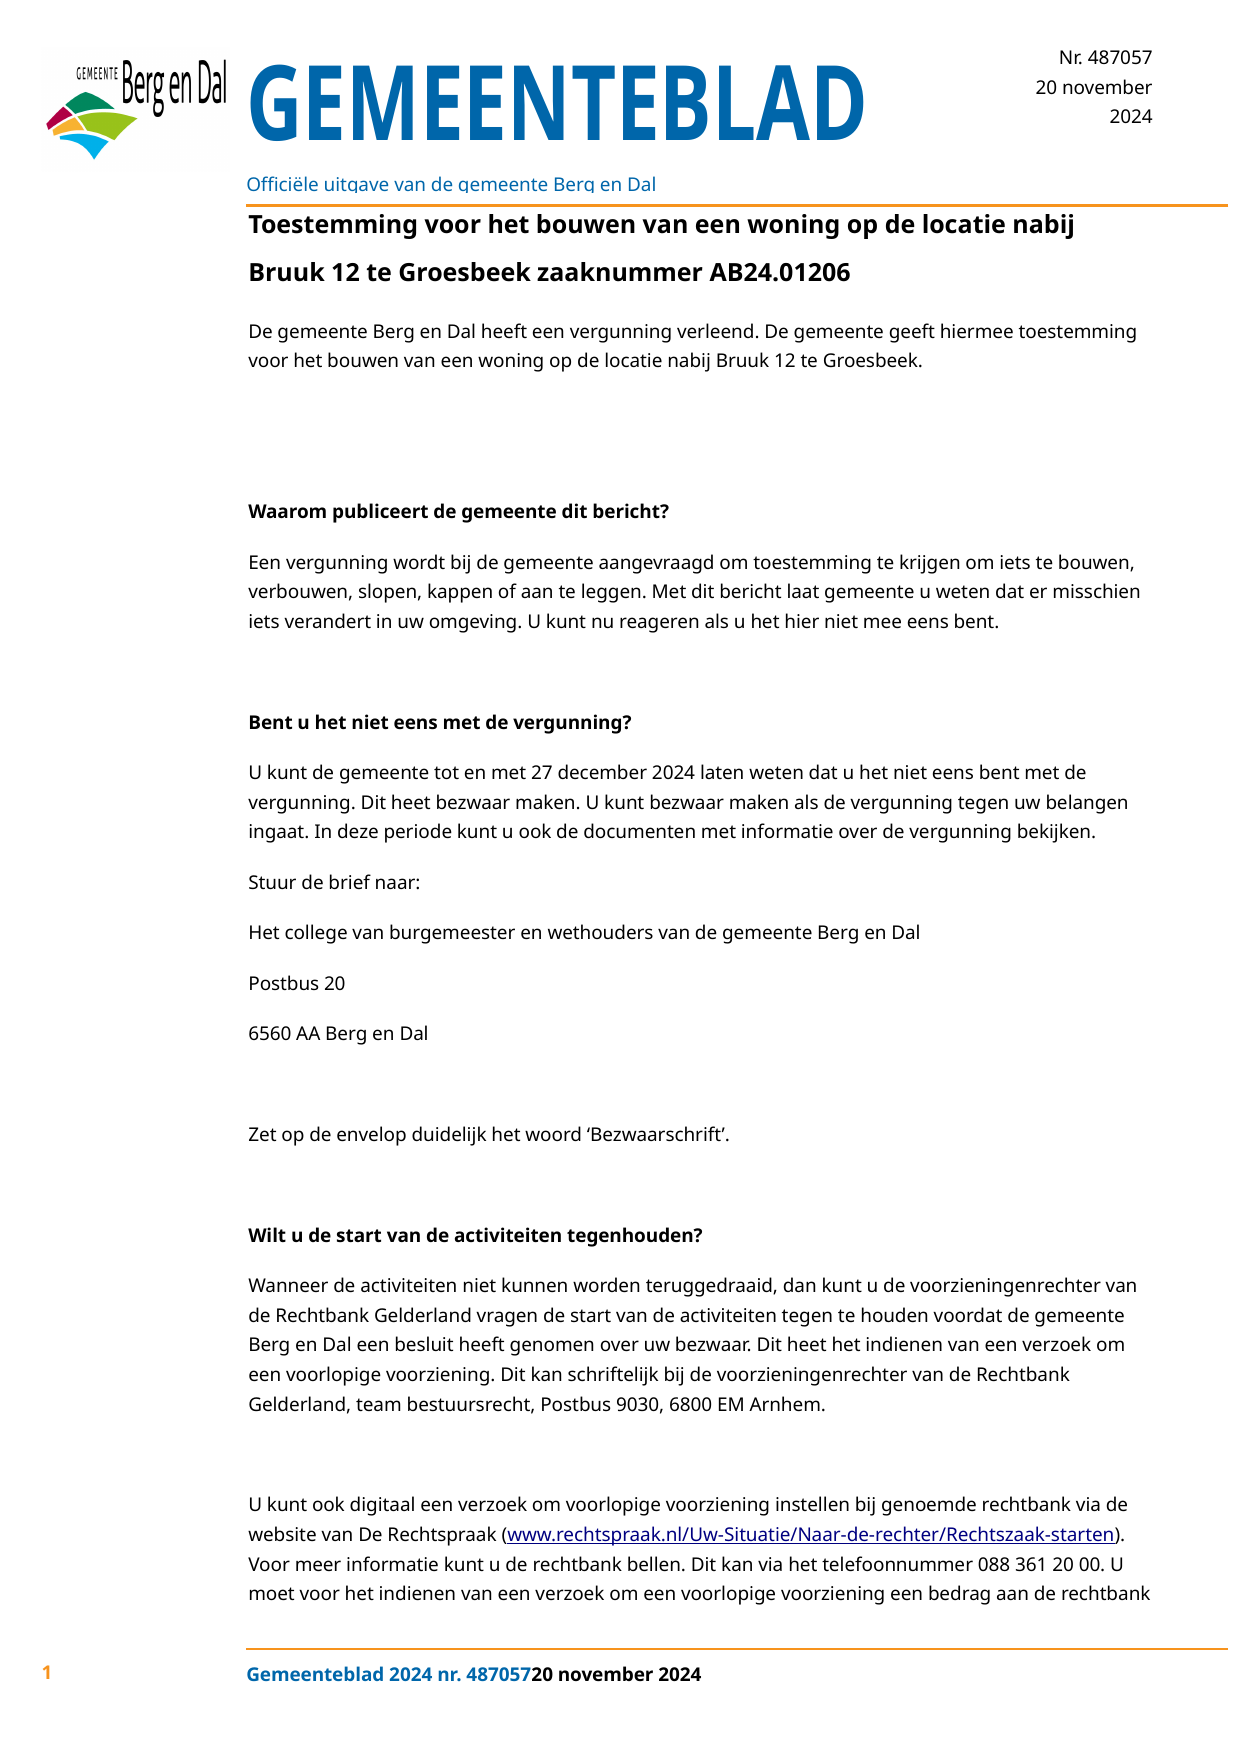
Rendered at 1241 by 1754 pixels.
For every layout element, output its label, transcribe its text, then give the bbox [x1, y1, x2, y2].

text Toestemming voor het bouwen van een woning op de locatie nabij Bruuk 12 te Groesbeek zaaknummer AB24.01206 [248, 207, 1152, 288]
picture [41, 47, 231, 172]
text Wanneer de activiteiten niet kunnen worden teruggedraaid, dan kunt u de voorzieningenrechter van de Rechtbank Gelderland vragen de start van de activiteiten tegen te houden voordat de gemeente Berg en Dal een besluit heeft genomen over uw bezwaar. Dit heet het indienen van een verzoek om een voorlopige voorziening. Dit kan schriftelijk bij de voorzieningenrechter van de Rechtbank Gelderland, team bestuursrecht, Postbus 9030, 6800 EM Arnhem. [248, 1272, 1152, 1417]
text Een vergunning wordt bij de gemeente aangevraagd om toestemming te krijgen om iets te bouwen, verbouwen, slopen, kappen of aan te leggen. Met dit bericht laat gemeente u weten dat er misschien iets verandert in uw omgeving. U kunt nu reageren als u het hier niet mee eens bent. [248, 549, 1152, 634]
text Stuur de brief naar: [248, 869, 1152, 895]
text Zet op de envelop duidelijk het woord ‘Bezwaarschrift’. [248, 1121, 1152, 1147]
text Bent u het niet eens met de vergunning? [248, 709, 1152, 735]
text Wilt u de start van de activiteiten tegenhouden? [248, 1222, 1152, 1248]
text U kunt ook digitaal een verzoek om voorlopige voorziening instellen bij genoemde rechtbank via de website van De Rechtspraak (www.rechtspraak.nl/Uw-Situatie/Naar-de-rechter/Rechtszaak-starten). Voor meer informatie kunt u de rechtbank bellen. Dit kan via het telefoonnummer 088 361 20 00. U moet voor het indienen van een verzoek om een voorlopige voorziening een bedrag aan de rechtbank [248, 1492, 1152, 1606]
text De gemeente Berg en Dal heeft een vergunning verleend. De gemeente geeft hiermee toestemming voor het bouwen van een woning op de locatie nabij Bruuk 12 te Groesbeek. [248, 318, 1152, 373]
text Het college van burgemeester en wethouders van de gemeente Berg en Dal [248, 919, 1152, 945]
text Postbus 20 [248, 970, 1152, 996]
text U kunt de gemeente tot en met 27 december 2024 laten weten dat u het niet eens bent met de vergunning. Dit heet bezwaar maken. U kunt bezwaar maken als de vergunning tegen uw belangen ingaat. In deze periode kunt u ook de documenten met informatie over de vergunning bekijken. [248, 759, 1152, 844]
text 6560 AA Berg en Dal [248, 1020, 1152, 1046]
text Waarom publiceert de gemeente dit bericht? [248, 499, 1152, 524]
